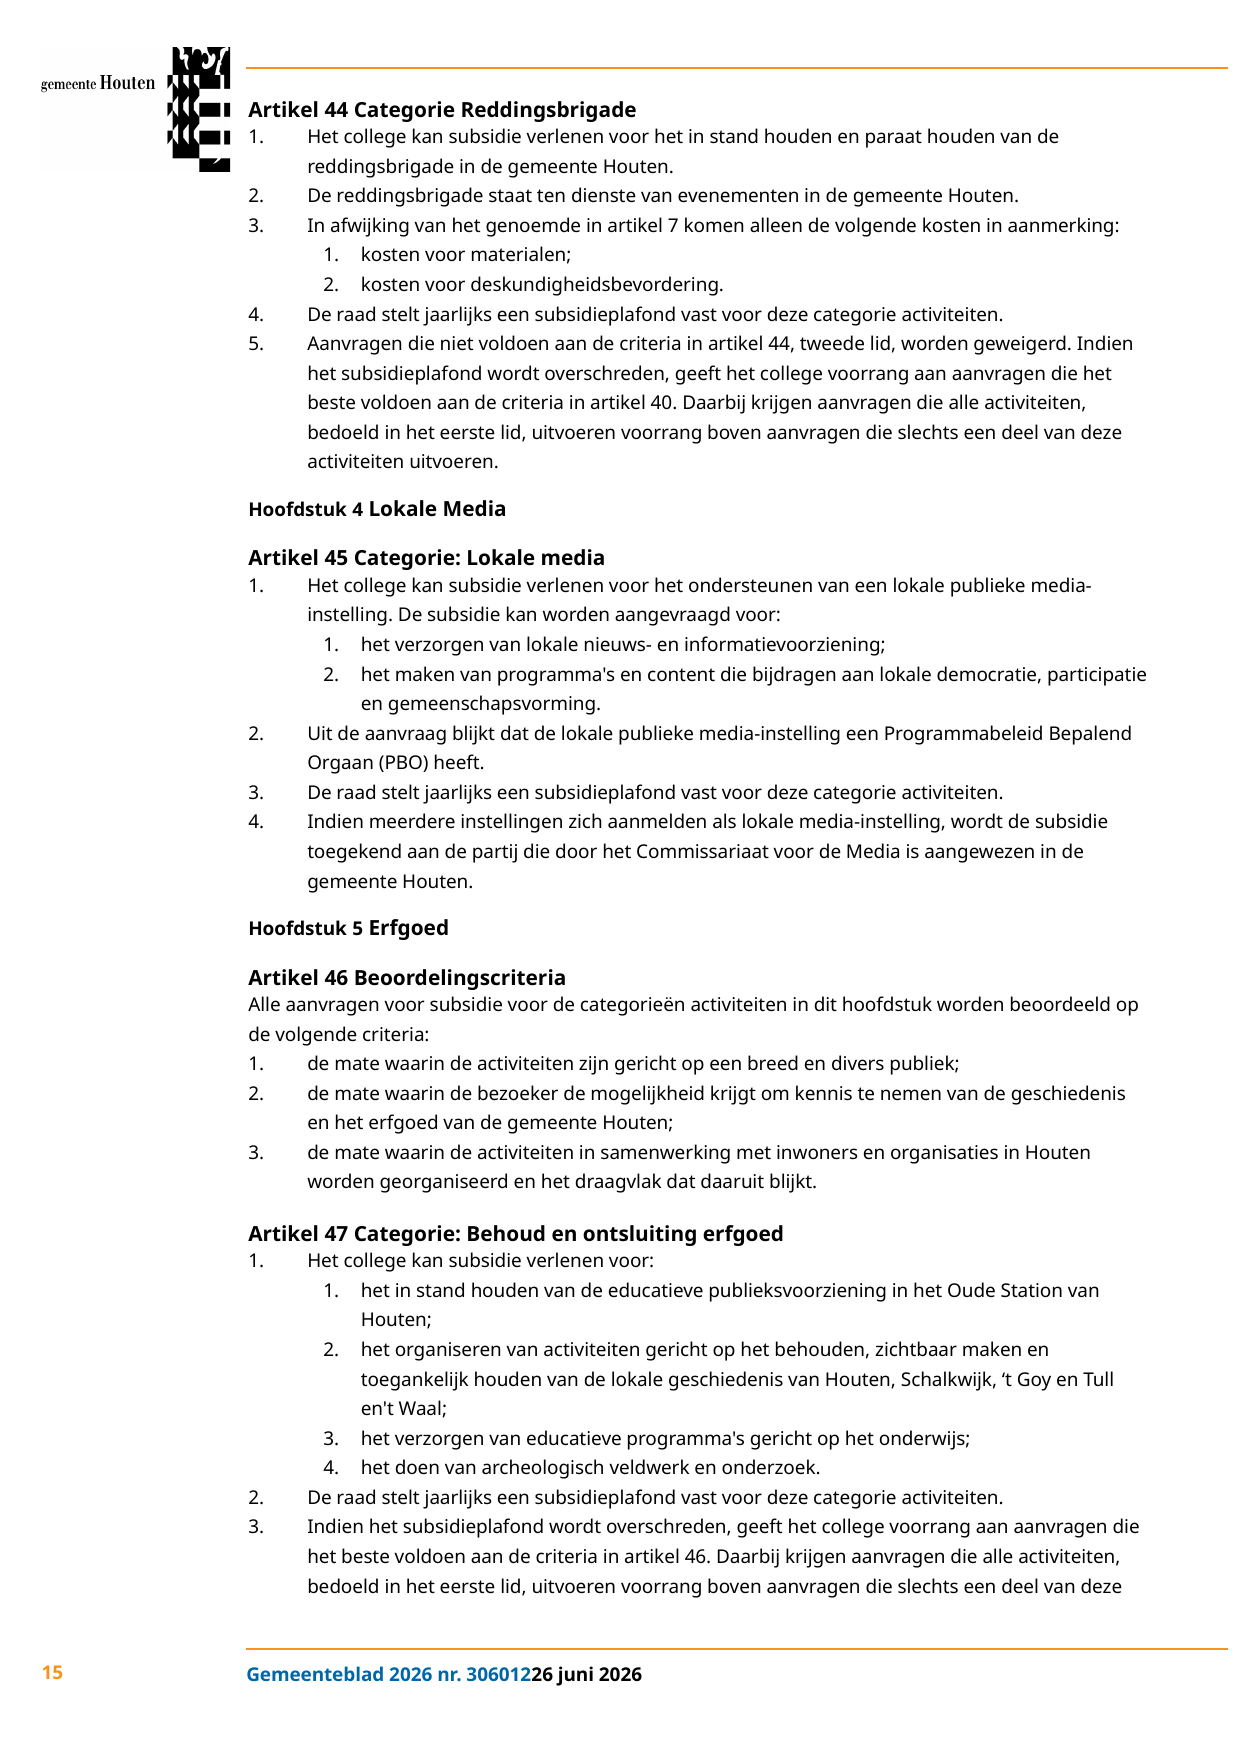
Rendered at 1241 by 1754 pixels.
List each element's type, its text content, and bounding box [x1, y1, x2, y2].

text Artikel 45 Categorie: Lokale media [248, 543, 1152, 572]
list kosten voor deskundigheidsbevordering. [323, 271, 1152, 297]
list Aanvragen die niet voldoen aan de criteria in artikel 44, tweede lid, worden geweigerd. Indien het subsidieplafond wordt overschreden, geeft het college voorrang aan aanvragen die het beste voldoen aan de criteria in artikel 40. Daarbij krijgen aanvragen die alle activiteiten, bedoeld in het eerste lid, uitvoeren voorrang boven aanvragen die slechts een deel van deze activiteiten uitvoeren. [248, 330, 1152, 474]
list Uit de aanvraag blijkt dat de lokale publieke media-instelling een Programmabeleid Bepalend Orgaan (PBO) heeft. [248, 720, 1152, 775]
text Hoofdstuk 5 Erfgoed [248, 913, 1152, 942]
text Artikel 44 Categorie Reddingsbrigade [248, 95, 1152, 123]
list kosten voor materialen; [323, 242, 1152, 267]
list de mate waarin de activiteiten zijn gericht op een breed en divers publiek; [248, 1050, 1152, 1076]
list De raad stelt jaarlijks een subsidieplafond vast voor deze categorie activiteiten. [248, 301, 1152, 326]
list Indien het subsidieplafond wordt overschreden, geeft het college voorrang aan aanvragen die het beste voldoen aan de criteria in artikel 46. Daarbij krijgen aanvragen die alle activiteiten, bedoeld in het eerste lid, uitvoeren voorrang boven aanvragen die slechts een deel van deze [248, 1514, 1152, 1599]
list de mate waarin de bezoeker de mogelijkheid krijgt om kennis te nemen van de geschiedenis en het erfgoed van de gemeente Houten; [248, 1080, 1152, 1135]
list het maken van programma's en content die bijdragen aan lokale democratie, participatie en gemeenschapsvorming. [323, 661, 1152, 716]
list het in stand houden van de educatieve publieksvoorziening in het Oude Station van Houten; [323, 1277, 1152, 1332]
list het doen van archeologisch veldwerk en onderzoek. [323, 1454, 1152, 1480]
list Het college kan subsidie verlenen voor het in stand houden en paraat houden van de reddingsbrigade in de gemeente Houten. [248, 123, 1152, 178]
list Indien meerdere instellingen zich aanmelden als lokale media-instelling, wordt de subsidie toegekend aan de partij die door het Commissariaat voor de Media is aangewezen in de gemeente Houten. [248, 809, 1152, 893]
list het verzorgen van educatieve programma's gericht op het onderwijs; [323, 1425, 1152, 1451]
list de mate waarin de activiteiten in samenwerking met inwoners en organisaties in Houten worden georganiseerd en het draagvlak dat daaruit blijkt. [248, 1139, 1152, 1194]
text Artikel 47 Categorie: Behoud en ontsluiting erfgoed [248, 1219, 1152, 1247]
text Artikel 46 Beoordelingscriteria [248, 963, 1152, 991]
list Het college kan subsidie verlenen voor: [248, 1247, 1152, 1273]
list het verzorgen van lokale nieuws- en informatievoorziening; [323, 631, 1152, 657]
list De reddingsbrigade staat ten dienste van evenementen in de gemeente Houten. [248, 182, 1152, 208]
list De raad stelt jaarlijks een subsidieplafond vast voor deze categorie activiteiten. [248, 1484, 1152, 1510]
text Alle aanvragen voor subsidie voor de categorieën activiteiten in dit hoofdstuk worden beoordeeld op de volgende criteria: [248, 991, 1152, 1046]
list Het college kan subsidie verlenen voor het ondersteunen van een lokale publieke media-instelling. De subsidie kan worden aangevraagd voor: [248, 572, 1152, 627]
picture [41, 47, 231, 172]
list De raad stelt jaarlijks een subsidieplafond vast voor deze categorie activiteiten. [248, 779, 1152, 805]
list het organiseren van activiteiten gericht op het behouden, zichtbaar maken en toegankelijk houden van de lokale geschiedenis van Houten, Schalkwijk, ‘t Goy en Tull en't Waal; [323, 1336, 1152, 1421]
list In afwijking van het genoemde in artikel 7 komen alleen de volgende kosten in aanmerking: [248, 212, 1152, 238]
text Hoofdstuk 4 Lokale Media [248, 494, 1152, 523]
